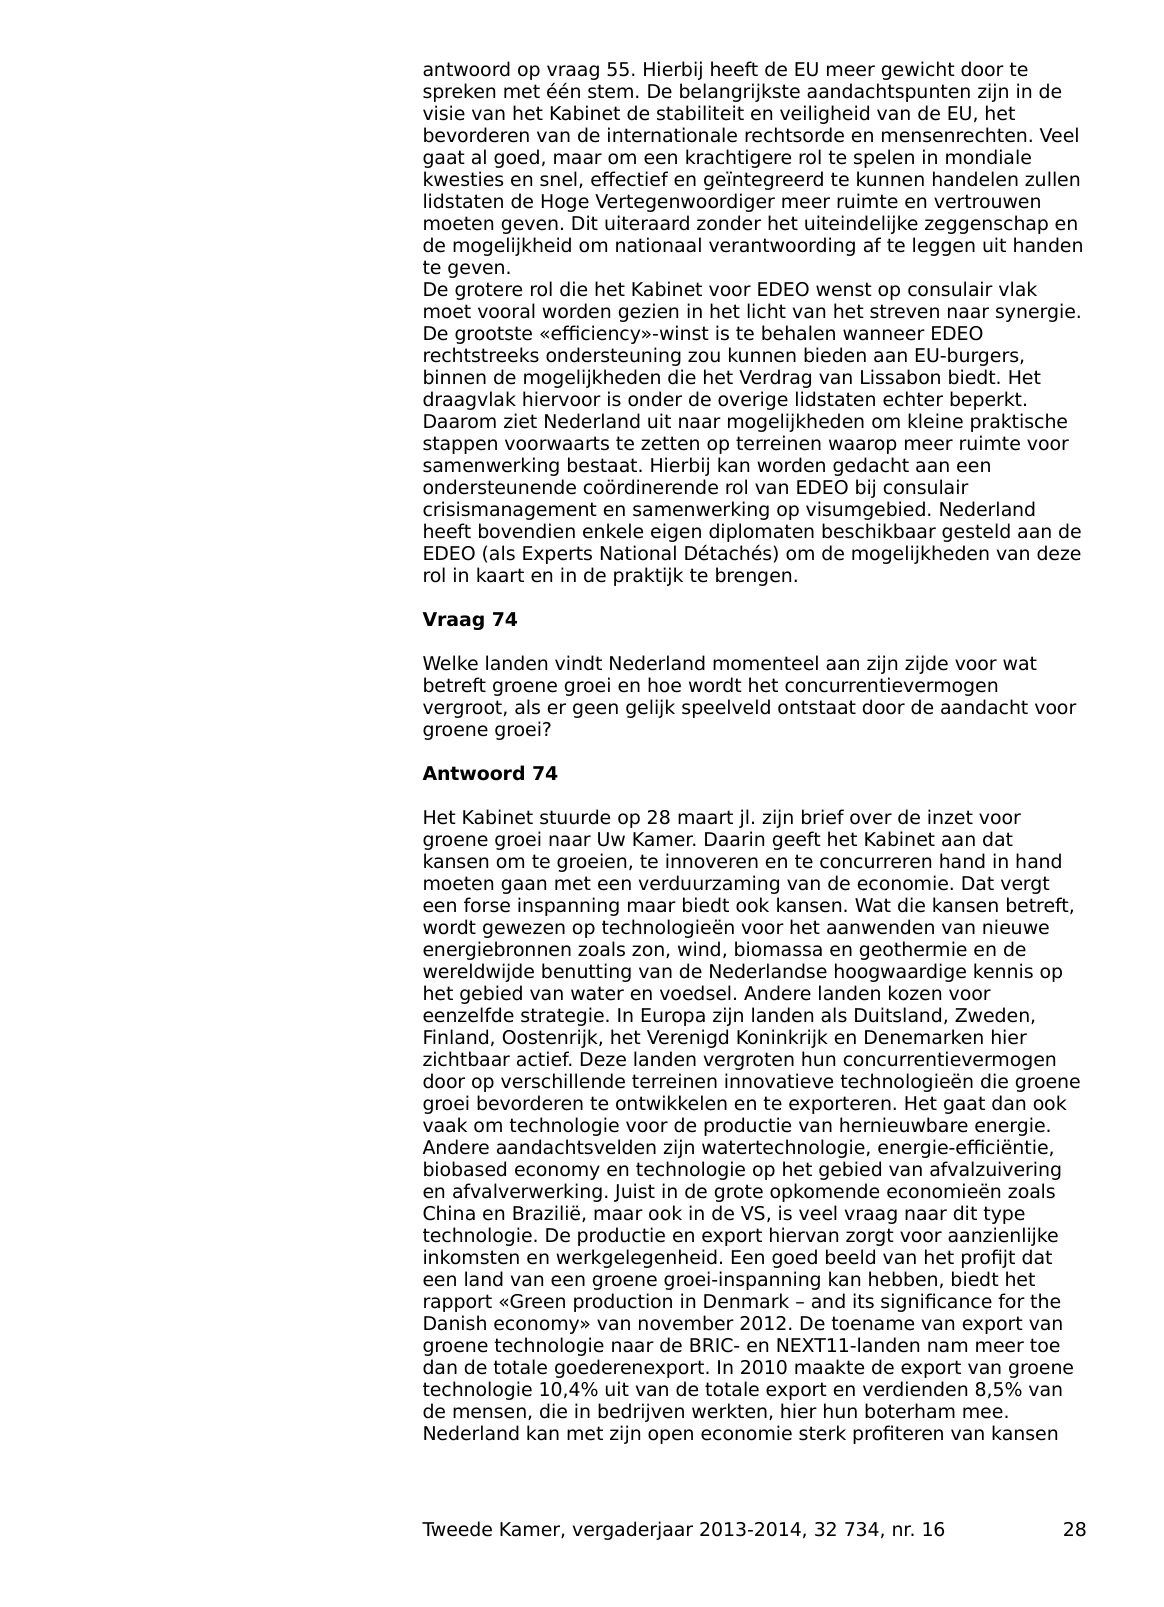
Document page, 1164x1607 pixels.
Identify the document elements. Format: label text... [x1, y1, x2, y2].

text antwoord op vraag 55. Hierbij heeft de EU meer gewicht door te spreken met één stem. De belangrijkste aandachtspunten zijn in de visie van het Kabinet de stabiliteit en veiligheid van de EU, het bevorderen van de internationale rechtsorde en mensenrechten. Veel gaat al goed, maar om een krachtigere rol te spelen in mondiale kwesties en snel, effectief en geïntegreerd te kunnen handelen zullen lidstaten de Hoge Vertegenwoordiger meer ruimte en vertrouwen moeten geven. Dit uiteraard zonder het uiteindelijke zeggenschap en de mogelijkheid om nationaal verantwoording af te leggen uit handen te geven. [422, 59, 1087, 279]
text De grotere rol die het Kabinet voor EDEO wenst op consulair vlak moet vooral worden gezien in het licht van het streven naar synergie. De grootste «efficiency»-winst is te behalen wanneer EDEO rechtstreeks ondersteuning zou kunnen bieden aan EU-burgers, binnen de mogelijkheden die het Verdrag van Lissabon biedt. Het draagvlak hiervoor is onder de overige lidstaten echter beperkt. Daarom ziet Nederland uit naar mogelijkheden om kleine praktische stappen voorwaarts te zetten op terreinen waarop meer ruimte voor samenwerking bestaat. Hierbij kan worden gedacht aan een ondersteunende coördinerende rol van EDEO bij consulair crisismanagement en samenwerking op visumgebied. Nederland heeft bovendien enkele eigen diplomaten beschikbaar gesteld aan de EDEO (als Experts National Détachés) om de mogelijkheden van deze rol in kaart en in de praktijk te brengen. [422, 279, 1087, 587]
subtitle Vraag 74 [422, 609, 1087, 631]
subtitle Antwoord 74 [422, 763, 1087, 785]
text Het Kabinet stuurde op 28 maart jl. zijn brief over de inzet voor groene groei naar Uw Kamer. Daarin geeft het Kabinet aan dat kansen om te groeien, te innoveren en te concurreren hand in hand moeten gaan met een verduurzaming van de economie. Dat vergt een forse inspanning maar biedt ook kansen. Wat die kansen betreft, wordt gewezen op technologieën voor het aanwenden van nieuwe energiebronnen zoals zon, wind, biomassa en geothermie en de wereldwijde benutting van de Nederlandse hoogwaardige kennis op het gebied van water en voedsel. Andere landen kozen voor eenzelfde strategie. In Europa zijn landen als Duitsland, Zweden, Finland, Oostenrijk, het Verenigd Koninkrijk en Denemarken hier zichtbaar actief. Deze landen vergroten hun concurrentievermogen door op verschillende terreinen innovatieve technologieën die groene groei bevorderen te ontwikkelen en te exporteren. Het gaat dan ook vaak om technologie voor de productie van hernieuwbare energie. Andere aandachtsvelden zijn watertechnologie, energie-efficiëntie, biobased economy en technologie op het gebied van afvalzuivering en afvalverwerking. Juist in de grote opkomende economieën zoals China en Brazilië, maar ook in de VS, is veel vraag naar dit type technologie. De productie en export hiervan zorgt voor aanzienlijke inkomsten en werkgelegenheid. Een goed beeld van het profijt dat een land van een groene groei-inspanning kan hebben, biedt het rapport «Green production in Denmark – and its significance for the Danish economy» van november 2012. De toename van export van groene technologie naar de BRIC- en NEXT11-landen nam meer toe dan de totale goederenexport. In 2010 maakte de export van groene technologie 10,4% uit van de totale export en verdienden 8,5% van de mensen, die in bedrijven werkten, hier hun boterham mee. Nederland kan met zijn open economie sterk profiteren van kansen [422, 807, 1087, 1444]
text Welke landen vindt Nederland momenteel aan zijn zijde voor wat betreft groene groei en hoe wordt het concurrentievermogen vergroot, als er geen gelijk speelveld ontstaat door de aandacht voor groene groei? [422, 653, 1087, 741]
